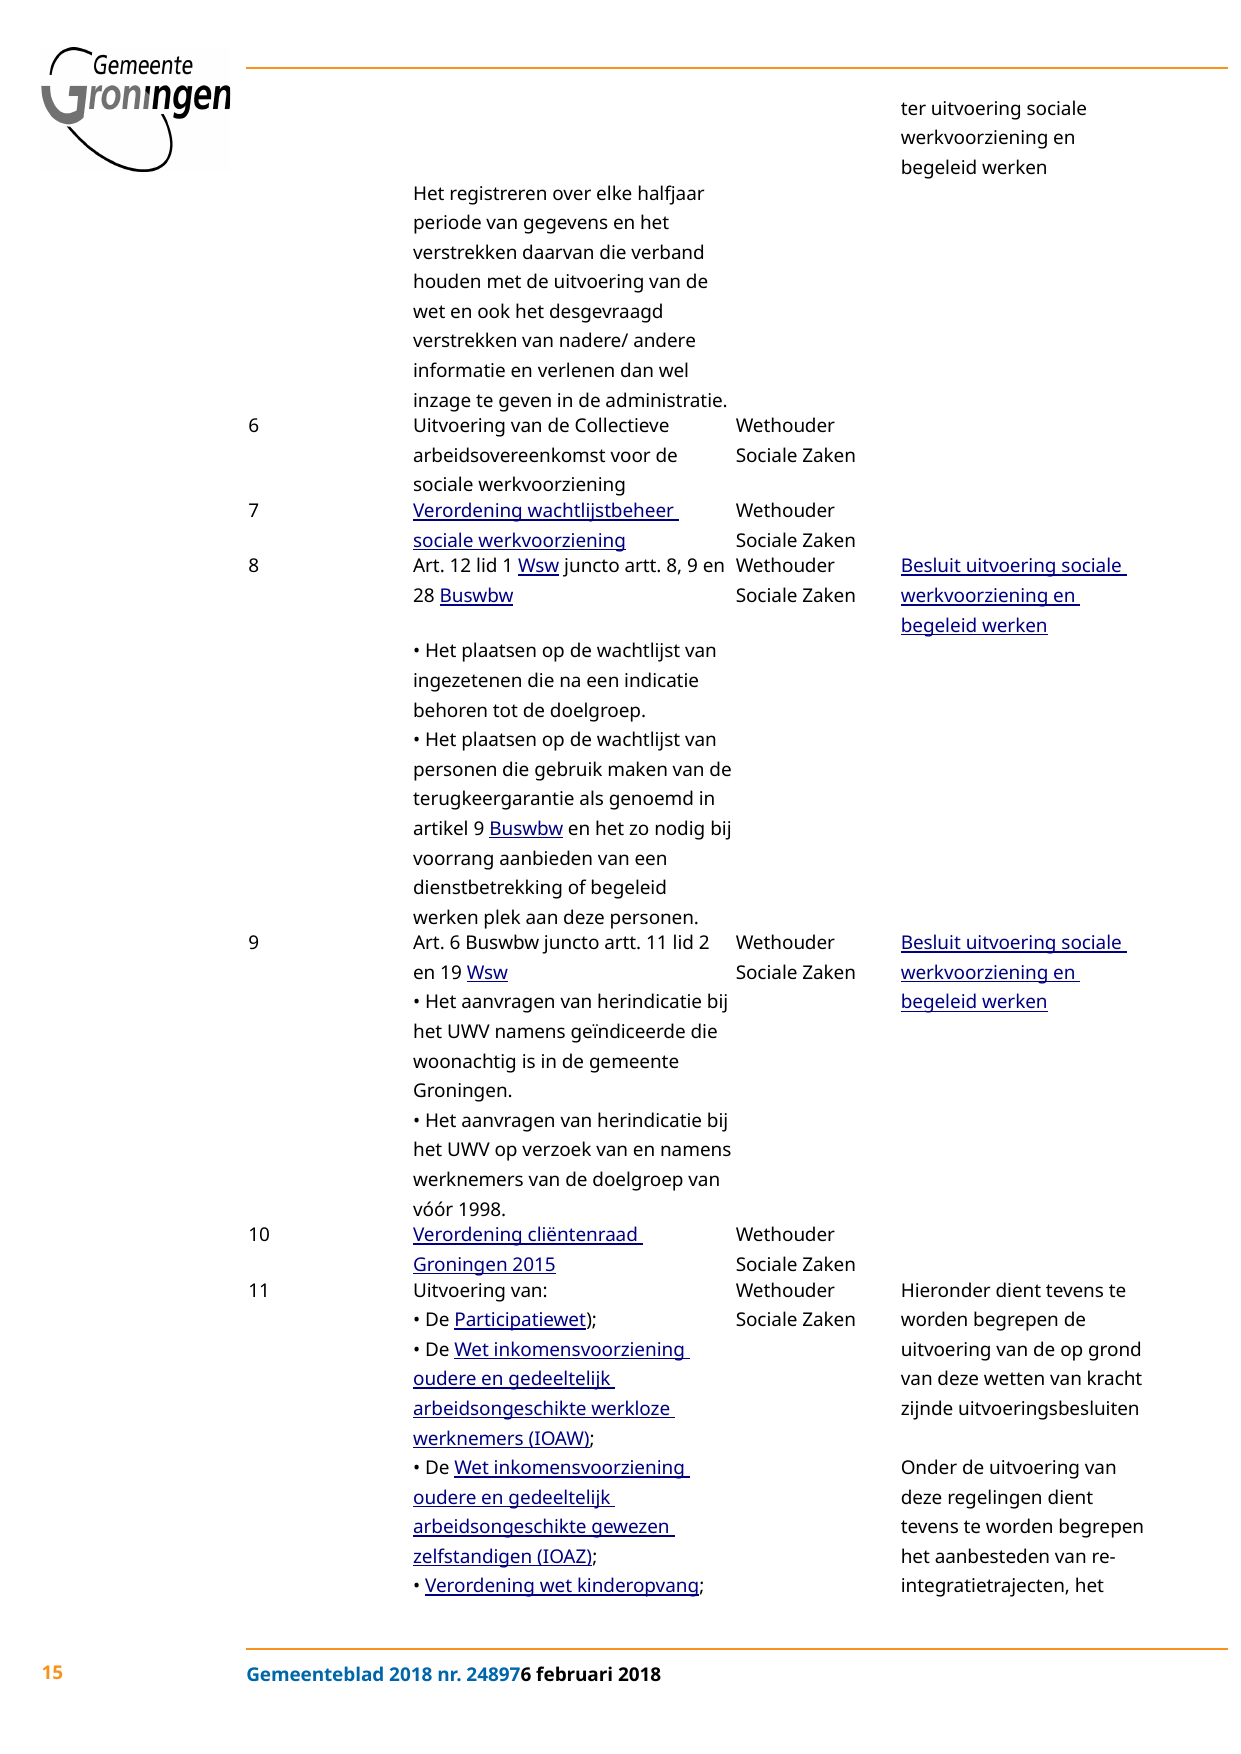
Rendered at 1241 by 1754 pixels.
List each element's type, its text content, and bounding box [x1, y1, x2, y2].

table_cell [248, 95, 413, 180]
picture [41, 47, 231, 172]
table_cell 11 [248, 1277, 413, 1598]
table_cell [901, 638, 1152, 929]
table_cell Verordening cliëntenraad Groningen 2015 [413, 1222, 736, 1277]
table_cell Het registreren over elke halfjaar periode van gegevens en het verstrekken daarvan die verband houden met de uitvoering van de wet en ook het desgevraagd verstrekken van nadere/ andere informatie en verlenen dan wel inzage te geven in de administratie. [413, 180, 736, 412]
table_cell [736, 180, 901, 412]
table_cell [901, 413, 1152, 497]
table_cell [248, 180, 413, 412]
table_cell Wethouder Sociale Zaken [736, 930, 901, 1222]
table_cell Hieronder dient tevens te worden begrepen de uitvoering van de op grond van deze wetten van kracht zijnde uitvoeringsbesluiten Onder de uitvoering van deze regelingen dient tevens te worden begrepen het aanbesteden van re-integratietrajecten, het [901, 1277, 1152, 1598]
table_cell • Het plaatsen op de wachtlijst van ingezetenen die na een indicatie behoren tot de doelgroep. • Het plaatsen op de wachtlijst van personen die gebruik maken van de terugkeergarantie als genoemd in artikel 9 Buswbw en het zo nodig bij voorrang aanbieden van een dienstbetrekking of begeleid werken plek aan deze personen. [413, 638, 736, 929]
table_cell Uitvoering van: • De Participatiewet); • De Wet inkomensvoorziening oudere en gedeeltelijk arbeidsongeschikte werkloze werknemers (IOAW); • De Wet inkomensvoorziening oudere en gedeeltelijk arbeidsongeschikte gewezen zelfstandigen (IOAZ); • Verordening wet kinderopvang; [413, 1277, 736, 1598]
table_cell Wethouder Sociale Zaken [736, 498, 901, 553]
table_cell Art. 6 Buswbw juncto artt. 11 lid 2 en 19 Wsw • Het aanvragen van herindicatie bij het UWV namens geïndiceerde die woonachtig is in de gemeente Groningen. • Het aanvragen van herindicatie bij het UWV op verzoek van en namens werknemers van de doelgroep van vóór 1998. [413, 930, 736, 1222]
table_cell 10 [248, 1222, 413, 1277]
table_cell [901, 1222, 1152, 1277]
table_cell Wethouder Sociale Zaken [736, 413, 901, 497]
table_cell Besluit uitvoering sociale werkvoorziening en begeleid werken [901, 553, 1152, 638]
table_cell Besluit uitvoering sociale werkvoorziening en begeleid werken [901, 930, 1152, 1222]
table_cell Wethouder Sociale Zaken [736, 553, 901, 638]
table_cell [901, 180, 1152, 412]
table_cell [413, 95, 736, 180]
table_cell Art. 12 lid 1 Wsw juncto artt. 8, 9 en 28 Buswbw [413, 553, 736, 638]
table_cell 8 [248, 553, 413, 638]
table_cell [901, 498, 1152, 553]
table_cell 7 [248, 498, 413, 553]
table_cell [736, 638, 901, 929]
table_cell Uitvoering van de Collectieve arbeidsovereenkomst voor de sociale werkvoorziening [413, 413, 736, 497]
table_cell ter uitvoering sociale werkvoorziening en begeleid werken [901, 95, 1152, 180]
table_cell Wethouder Sociale Zaken [736, 1222, 901, 1277]
table_cell 6 [248, 413, 413, 497]
table_cell [248, 638, 413, 929]
table_cell [736, 95, 901, 180]
table_cell Verordening wachtlijstbeheer sociale werkvoorziening [413, 498, 736, 553]
table_cell 9 [248, 930, 413, 1222]
table_cell Wethouder Sociale Zaken [736, 1277, 901, 1598]
